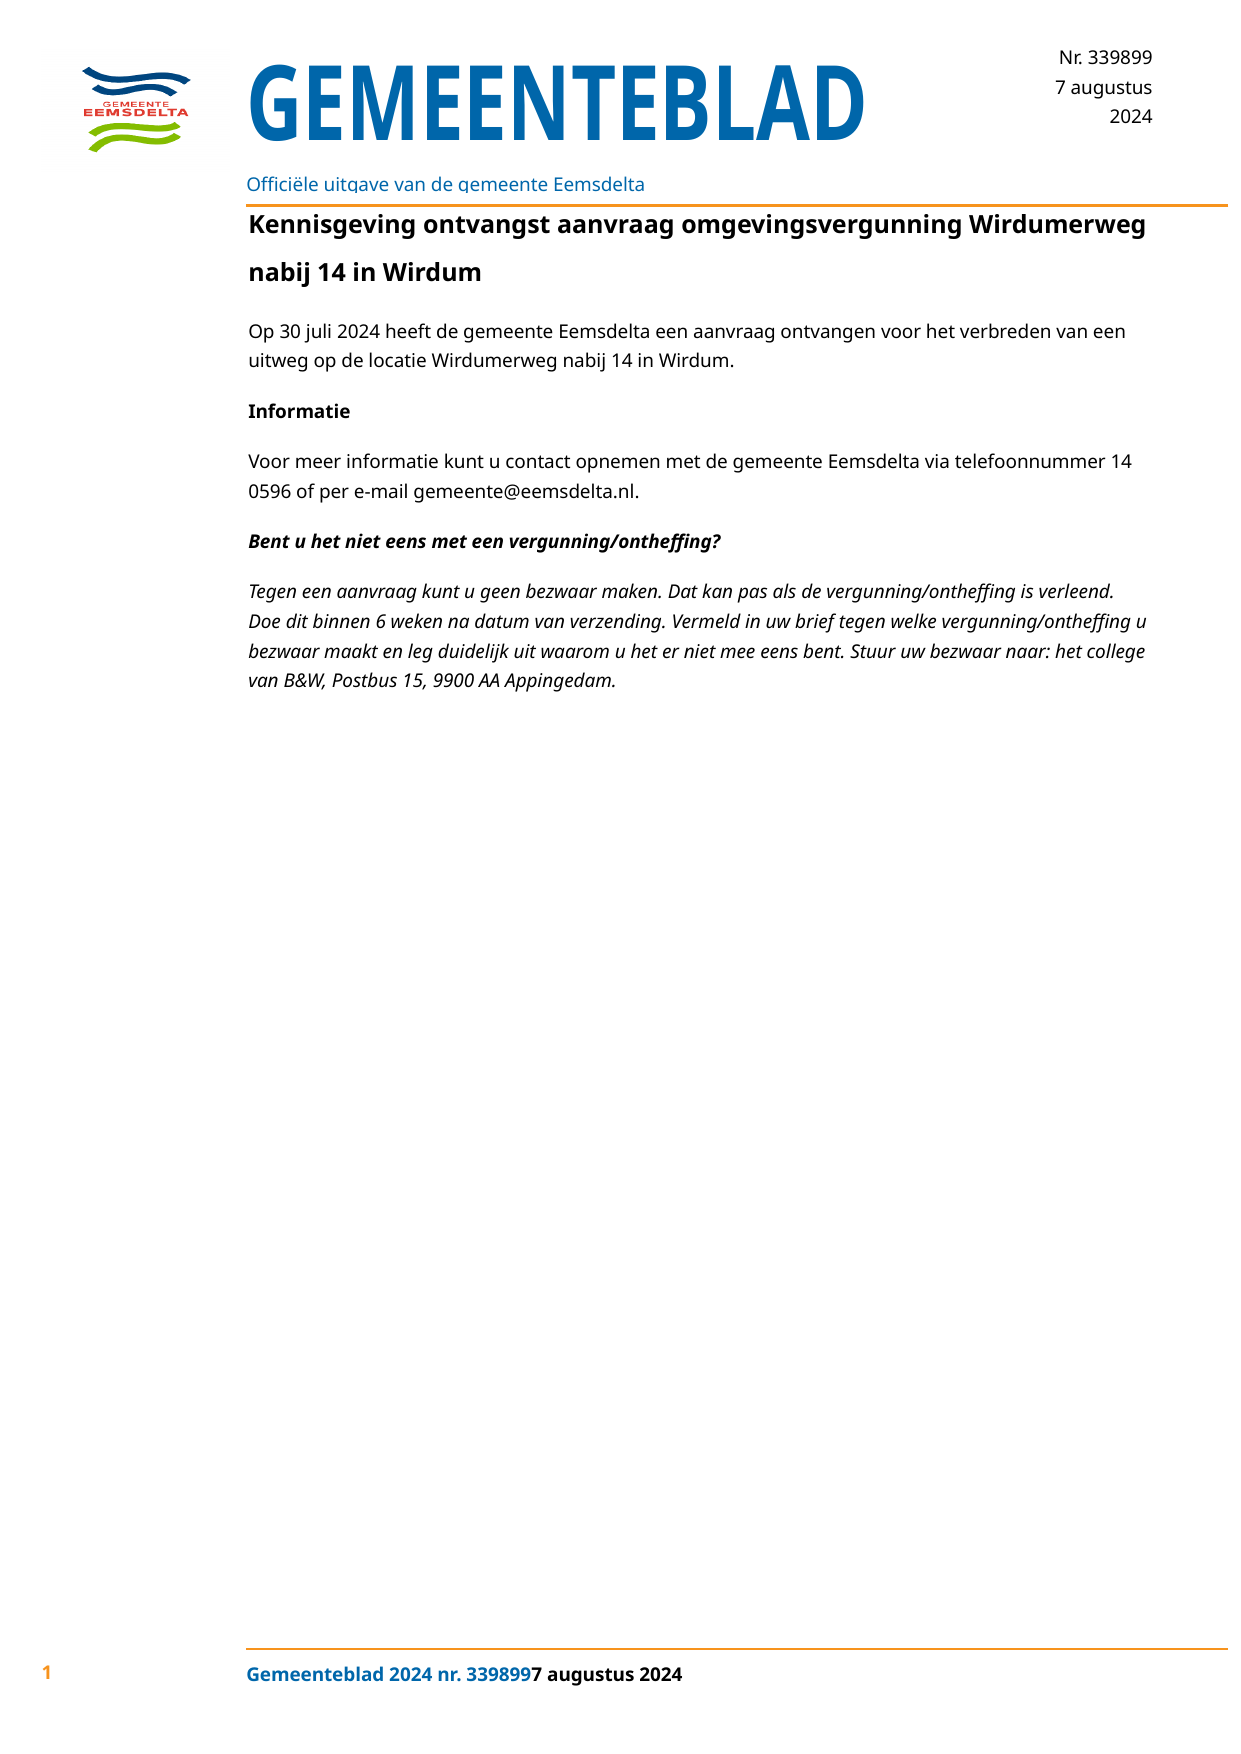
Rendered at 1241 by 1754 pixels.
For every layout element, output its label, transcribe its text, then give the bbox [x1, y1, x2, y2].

text Kennisgeving ontvangst aanvraag omgevingsvergunning Wirdumerweg nabij 14 in Wirdum [248, 207, 1152, 288]
text Tegen een aanvraag kunt u geen bezwaar maken. Dat kan pas als de vergunning/ontheffing is verleend. Doe dit binnen 6 weken na datum van verzending. Vermeld in uw brief tegen welke vergunning/ontheffing u bezwaar maakt en leg duidelijk uit waarom u het er niet mee eens bent. Stuur uw bezwaar naar: het college van B&W, Postbus 15, 9900 AA Appingedam. [248, 579, 1152, 693]
picture [41, 47, 231, 172]
text Bent u het niet eens met een vergunning/ontheffing? [248, 528, 1152, 554]
text Op 30 juli 2024 heeft de gemeente Eemsdelta een aanvraag ontvangen voor het verbreden van een uitweg op de locatie Wirdumerweg nabij 14 in Wirdum. [248, 318, 1152, 373]
text Informatie [248, 398, 1152, 424]
text Voor meer informatie kunt u contact opnemen met de gemeente Eemsdelta via telefoonnummer 14 0596 of per e-mail gemeente@eemsdelta.nl. [248, 448, 1152, 504]
